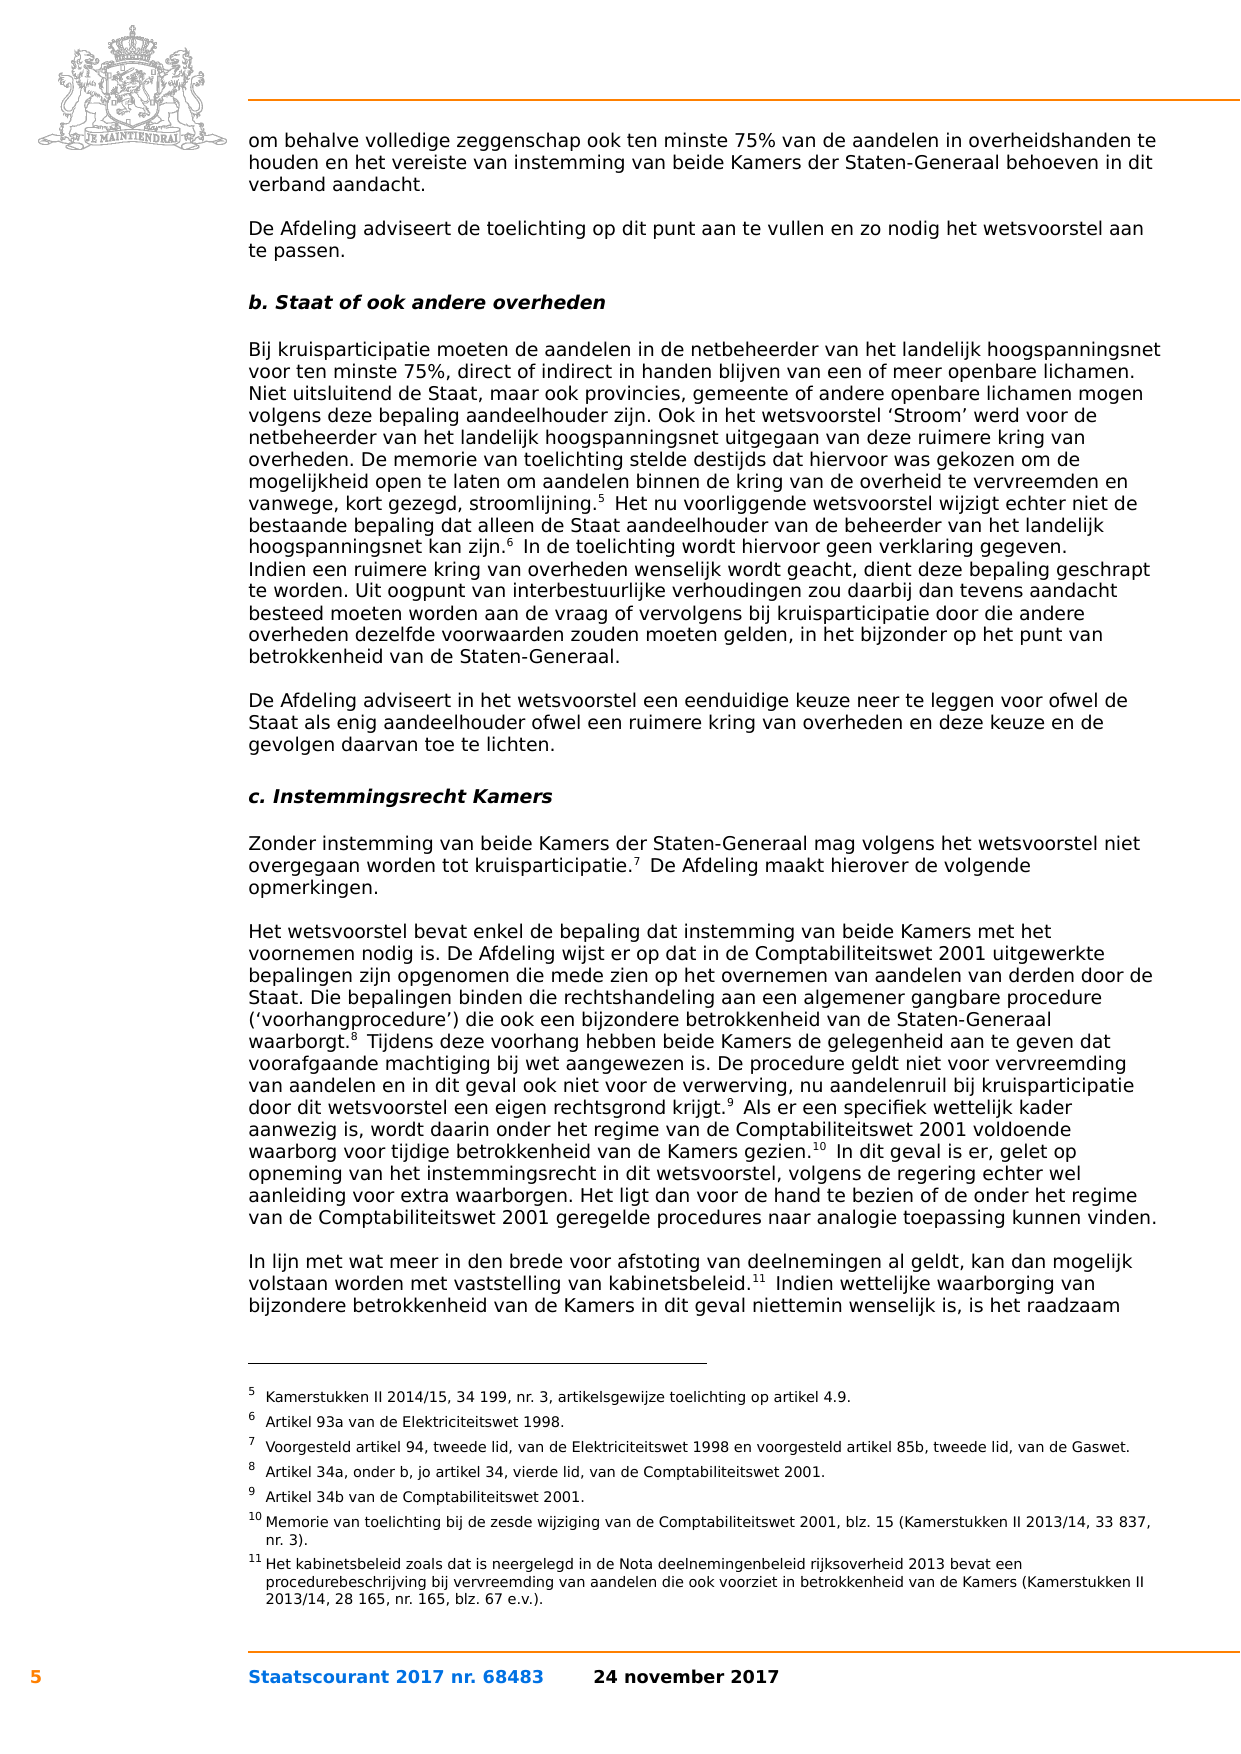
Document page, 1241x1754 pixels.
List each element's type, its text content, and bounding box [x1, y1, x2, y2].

text Memorie van toelichting bij de zesde wijziging van de Comptabiliteitswet 2001, blz. 15 (Kamerstukken II 2013/14, 33 837, nr. 3). [248, 1510, 1163, 1549]
text om behalve volledige zeggenschap ook ten minste 75% van de aandelen in overheidshanden te houden en het vereiste van instemming van beide Kamers der Staten-Generaal behoeven in dit verband aandacht. [248, 130, 1163, 196]
text Artikel 34a, onder b, jo artikel 34, vierde lid, van de Comptabiliteitswet 2001. [248, 1460, 1163, 1482]
text De Afdeling adviseert in het wetsvoorstel een eenduidige keuze neer te leggen voor ofwel de Staat als enig aandeelhouder ofwel een ruimere kring van overheden en deze keuze en de gevolgen daarvan toe te lichten. [248, 690, 1163, 756]
subtitle c. Instemmingsrecht Kamers [248, 786, 1163, 808]
text De Afdeling adviseert de toelichting op dit punt aan te vullen en zo nodig het wetsvoorstel aan te passen. [248, 218, 1163, 262]
text Indien een ruimere kring van overheden wenselijk wordt geacht, dient deze bepaling geschrapt te worden. Uit oogpunt van interbestuurlijke verhoudingen zou daarbij dan tevens aandacht besteed moeten worden aan de vraag of vervolgens bij kruisparticipatie door die andere overheden dezelfde voorwaarden zouden moeten gelden, in het bijzonder op het punt van betrokkenheid van de Staten-Generaal. [248, 558, 1163, 668]
text In lijn met wat meer in den brede voor afstoting van deelnemingen al geldt, kan dan mogelijk volstaan worden met vaststelling van kabinetsbeleid. Indien wettelijke waarborging van bijzondere betrokkenheid van de Kamers in dit geval niettemin wenselijk is, is het raadzaam [248, 1251, 1163, 1316]
text Artikel 93a van de Elektriciteitswet 1998. [248, 1410, 1163, 1432]
text Zonder instemming van beide Kamers der Staten-Generaal mag volgens het wetsvoorstel niet overgegaan worden tot kruisparticipatie. De Afdeling maakt hierover de volgende opmerkingen. [248, 833, 1163, 899]
text Bij kruisparticipatie moeten de aandelen in de netbeheerder van het landelijk hoogspanningsnet voor ten minste 75%, direct of indirect in handen blijven van een of meer openbare lichamen. Niet uitsluitend de Staat, maar ook provincies, gemeente of andere openbare lichamen mogen volgens deze bepaling aandeelhouder zijn. Ook in het wetsvoorstel ‘Stroom’ werd voor de netbeheerder van het landelijk hoogspanningsnet uitgegaan van deze ruimere kring van overheden. De memorie van toelichting stelde destijds dat hiervoor was gekozen om de mogelijkheid open te laten om aandelen binnen de kring van de overheid te vervreemden en vanwege, kort gezegd, stroomlijning. Het nu voorliggende wetsvoorstel wijzigt echter niet de bestaande bepaling dat alleen de Staat aandeelhouder van de beheerder van het landelijk hoogspanningsnet kan zijn. In de toelichting wordt hiervoor geen verklaring gegeven. [248, 339, 1163, 558]
text Het kabinetsbeleid zoals dat is neergelegd in de Nota deelnemingenbeleid rijksoverheid 2013 bevat een procedurebeschrijving bij vervreemding van aandelen die ook voorziet in betrokkenheid van de Kamers (Kamerstukken II 2013/14, 28 165, nr. 165, blz. 67 e.v.). [248, 1552, 1163, 1608]
subtitle b. Staat of ook andere overheden [248, 292, 1163, 314]
text Het wetsvoorstel bevat enkel de bepaling dat instemming van beide Kamers met het voornemen nodig is. De Afdeling wijst er op dat in de Comptabiliteitswet 2001 uitgewerkte bepalingen zijn opgenomen die mede zien op het overnemen van aandelen van derden door de Staat. Die bepalingen binden die rechtshandeling aan een algemener gangbare procedure (‘voorhangprocedure’) die ook een bijzondere betrokkenheid van de Staten-Generaal waarborgt. Tijdens deze voorhang hebben beide Kamers de gelegenheid aan te geven dat voorafgaande machtiging bij wet aangewezen is. De procedure geldt niet voor vervreemding van aandelen en in dit geval ook niet voor de verwerving, nu aandelenruil bij kruisparticipatie door dit wetsvoorstel een eigen rechtsgrond krijgt. Als er een specifiek wettelijk kader aanwezig is, wordt daarin onder het regime van de Comptabiliteitswet 2001 voldoende waarborg voor tijdige betrokkenheid van de Kamers gezien. In dit geval is er, gelet op opneming van het instemmingsrecht in dit wetsvoorstel, volgens de regering echter wel aanleiding voor extra waarborgen. Het ligt dan voor de hand te bezien of de onder het regime van de Comptabiliteitswet 2001 geregelde procedures naar analogie toepassing kunnen vinden. [248, 921, 1163, 1229]
picture [38, 25, 227, 150]
text Kamerstukken II 2014/15, 34 199, nr. 3, artikelsgewijze toelichting op artikel 4.9. [248, 1385, 1163, 1407]
text Voorgesteld artikel 94, tweede lid, van de Elektriciteitswet 1998 en voorgesteld artikel 85b, tweede lid, van de Gaswet. [248, 1435, 1163, 1457]
text Artikel 34b van de Comptabiliteitswet 2001. [248, 1485, 1163, 1507]
